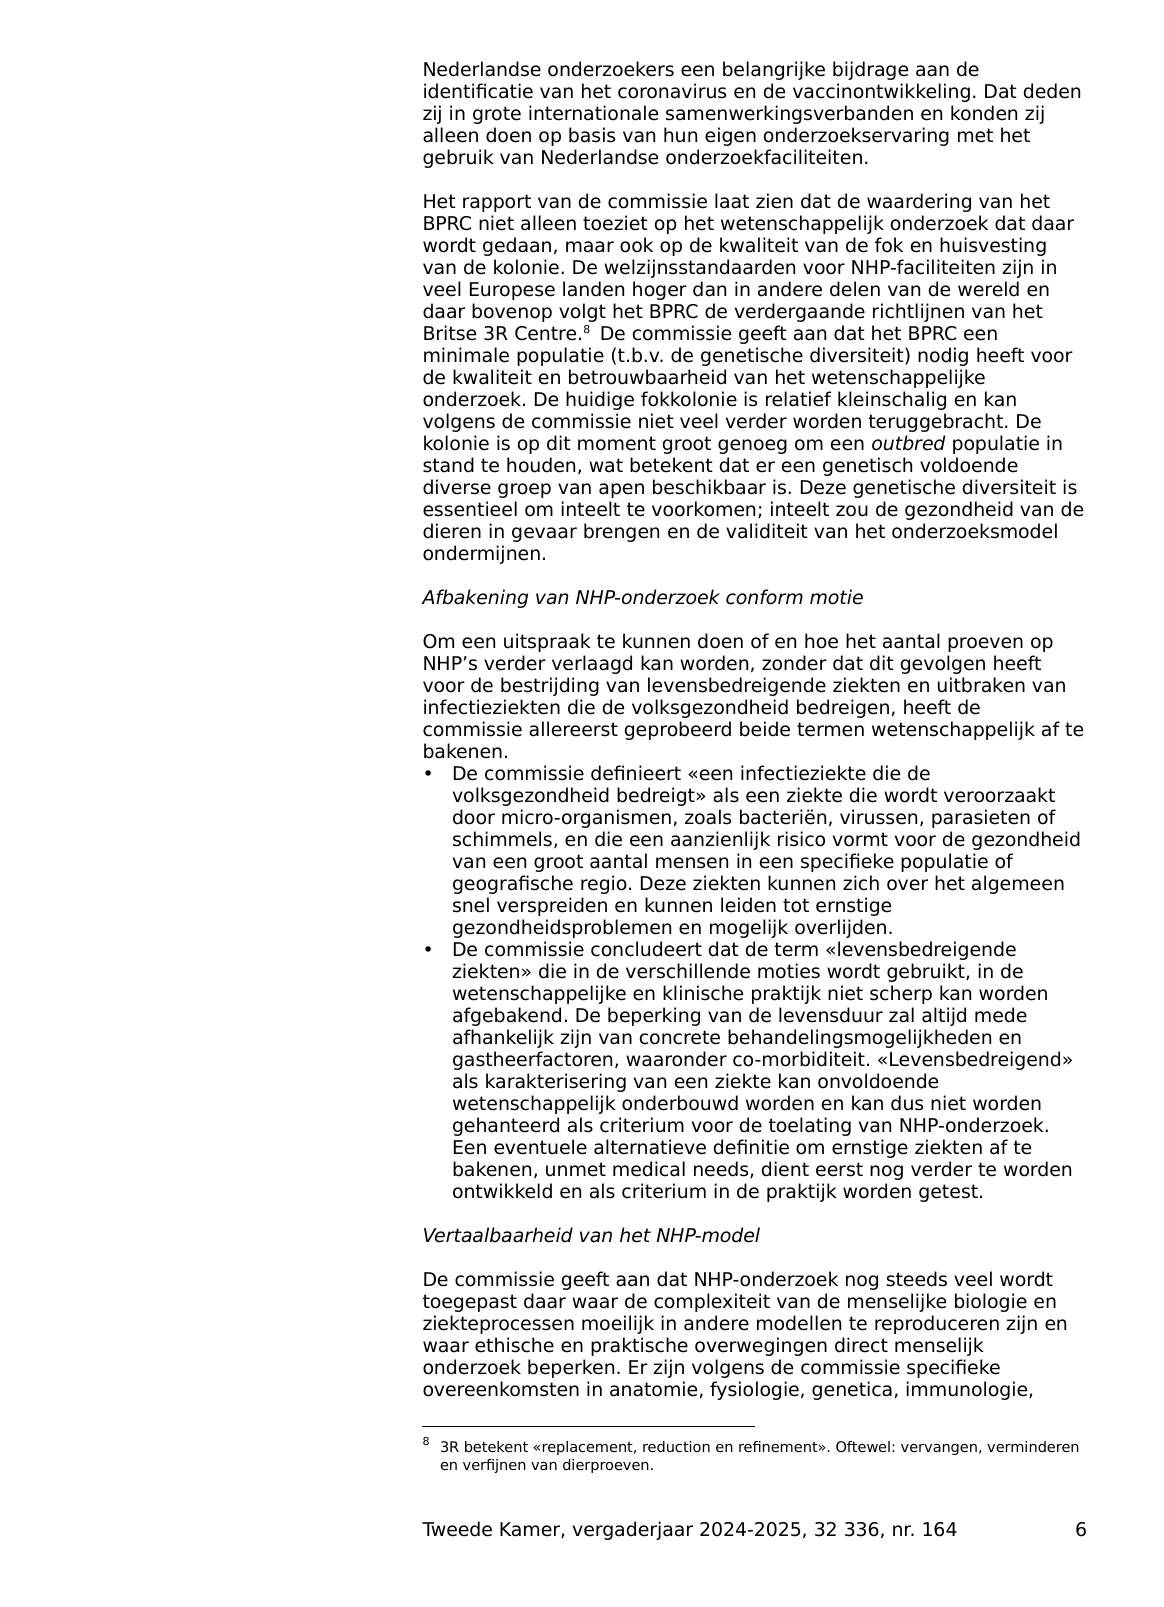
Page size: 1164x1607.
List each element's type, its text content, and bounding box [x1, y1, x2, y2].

text Het rapport van de commissie laat zien dat de waardering van het BPRC niet alleen toeziet op het wetenschappelijk onderzoek dat daar wordt gedaan, maar ook op de kwaliteit van de fok en huisvesting van de kolonie. De welzijnsstandaarden voor NHP-faciliteiten zijn in veel Europese landen hoger dan in andere delen van de wereld en daar bovenop volgt het BPRC de verdergaande richtlijnen van het Britse 3R Centre. De commissie geeft aan dat het BPRC een minimale populatie (t.b.v. de genetische diversiteit) nodig heeft voor de kwaliteit en betrouwbaarheid van het wetenschappelijke onderzoek. De huidige fokkolonie is relatief kleinschalig en kan volgens de commissie niet veel verder worden teruggebracht. De kolonie is op dit moment groot genoeg om een outbred populatie in stand te houden, wat betekent dat er een genetisch voldoende diverse groep van apen beschikbaar is. Deze genetische diversiteit is essentieel om inteelt te voorkomen; inteelt zou de gezondheid van de dieren in gevaar brengen en de validiteit van het onderzoeksmodel ondermijnen. [422, 191, 1087, 565]
text Nederlandse onderzoekers een belangrijke bijdrage aan de identificatie van het coronavirus en de vaccinontwikkeling. Dat deden zij in grote internationale samenwerkingsverbanden en konden zij alleen doen op basis van hun eigen onderzoekservaring met het gebruik van Nederlandse onderzoekfaciliteiten. [422, 59, 1087, 169]
text 3R betekent «replacement, reduction en refinement». Oftewel: vervangen, verminderen en verfijnen van dierproeven. [422, 1435, 1087, 1474]
text De commissie geeft aan dat NHP-onderzoek nog steeds veel wordt toegepast daar waar de complexiteit van de menselijke biologie en ziekteprocessen moeilijk in andere modellen te reproduceren zijn en waar ethische en praktische overwegingen direct menselijk onderzoek beperken. Er zijn volgens de commissie specifieke overeenkomsten in anatomie, fysiologie, genetica, immunologie, [422, 1269, 1087, 1401]
text • De commissie concludeert dat de term «levensbedreigende ziekten» die in de verschillende moties wordt gebruikt, in de wetenschappelijke en klinische praktijk niet scherp kan worden afgebakend. De beperking van de levensduur zal altijd mede afhankelijk zijn van concrete behandelingsmogelijkheden en gastheerfactoren, waaronder co-morbiditeit. «Levensbedreigend» als karakterisering van een ziekte kan onvoldoende wetenschappelijk onderbouwd worden en kan dus niet worden gehanteerd als criterium voor de toelating van NHP-onderzoek. Een eventuele alternatieve definitie om ernstige ziekten af te bakenen, unmet medical needs, dient eerst nog verder te worden ontwikkeld en als criterium in de praktijk worden getest. [422, 939, 1087, 1203]
text • De commissie definieert «een infectieziekte die de volksgezondheid bedreigt» als een ziekte die wordt veroorzaakt door micro-organismen, zoals bacteriën, virussen, parasieten of schimmels, en die een aanzienlijk risico vormt voor de gezondheid van een groot aantal mensen in een specifieke populatie of geografische regio. Deze ziekten kunnen zich over het algemeen snel verspreiden en kunnen leiden tot ernstige gezondheidsproblemen en mogelijk overlijden. [422, 763, 1087, 939]
subtitle Vertaalbaarheid van het NHP-model [422, 1225, 1087, 1247]
text Om een uitspraak te kunnen doen of en hoe het aantal proeven op NHP’s verder verlaagd kan worden, zonder dat dit gevolgen heeft voor de bestrijding van levensbedreigende ziekten en uitbraken van infectieziekten die de volksgezondheid bedreigen, heeft de commissie allereerst geprobeerd beide termen wetenschappelijk af te bakenen. [422, 631, 1087, 763]
subtitle Afbakening van NHP-onderzoek conform motie [422, 587, 1087, 609]
